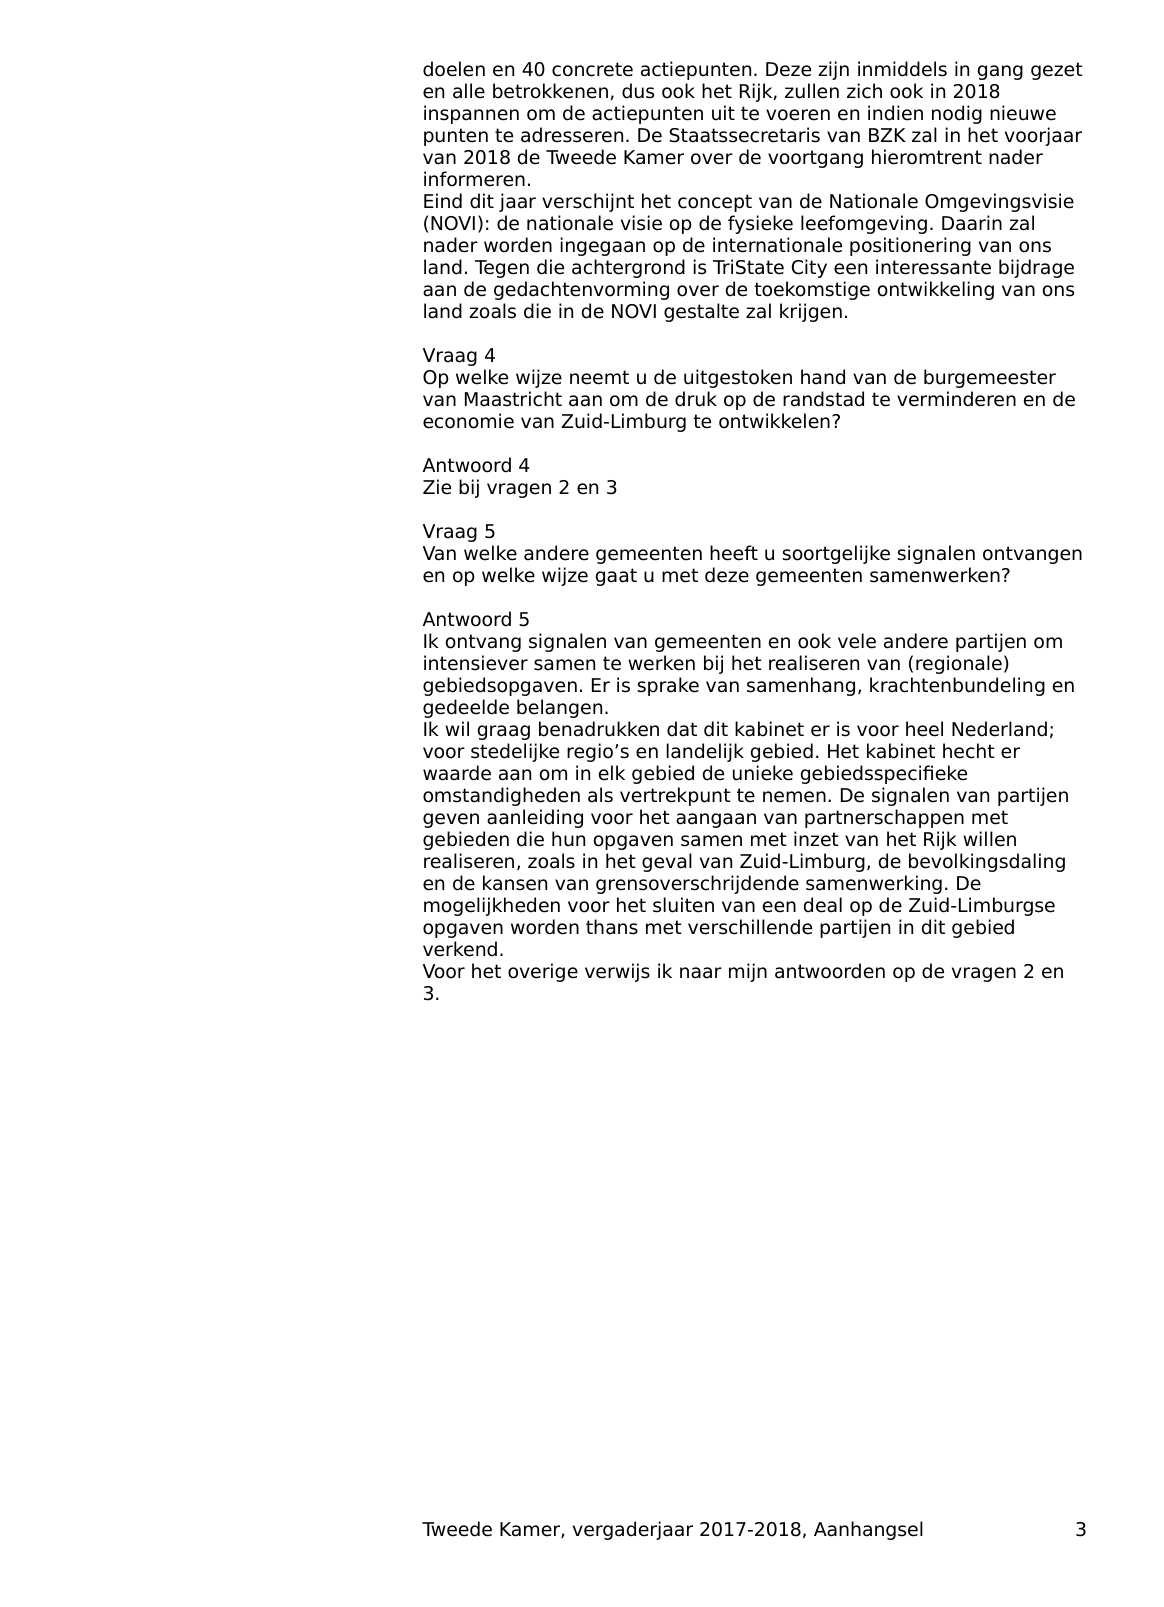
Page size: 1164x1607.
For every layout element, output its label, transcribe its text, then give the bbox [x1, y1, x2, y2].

text Ik ontvang signalen van gemeenten en ook vele andere partijen om intensiever samen te werken bij het realiseren van (regionale) gebiedsopgaven. Er is sprake van samenhang, krachtenbundeling en gedeelde belangen. [422, 631, 1087, 719]
text doelen en 40 concrete actiepunten. Deze zijn inmiddels in gang gezet en alle betrokkenen, dus ook het Rijk, zullen zich ook in 2018 inspannen om de actiepunten uit te voeren en indien nodig nieuwe punten te adresseren. De Staatssecretaris van BZK zal in het voorjaar van 2018 de Tweede Kamer over de voortgang hieromtrent nader informeren. [422, 59, 1087, 191]
text Vraag 4 [422, 345, 1087, 367]
text Antwoord 4 [422, 455, 1087, 477]
text Van welke andere gemeenten heeft u soortgelijke signalen ontvangen en op welke wijze gaat u met deze gemeenten samenwerken? [422, 543, 1087, 587]
text Vraag 5 [422, 521, 1087, 543]
text Antwoord 5 [422, 609, 1087, 631]
text Ik wil graag benadrukken dat dit kabinet er is voor heel Nederland; voor stedelijke regio’s en landelijk gebied. Het kabinet hecht er waarde aan om in elk gebied de unieke gebiedsspecifieke omstandigheden als vertrekpunt te nemen. De signalen van partijen geven aanleiding voor het aangaan van partnerschappen met gebieden die hun opgaven samen met inzet van het Rijk willen realiseren, zoals in het geval van Zuid-Limburg, de bevolkingsdaling en de kansen van grensoverschrijdende samenwerking. De mogelijkheden voor het sluiten van een deal op de Zuid-Limburgse opgaven worden thans met verschillende partijen in dit gebied verkend. [422, 719, 1087, 961]
text Voor het overige verwijs ik naar mijn antwoorden op de vragen 2 en 3. [422, 961, 1087, 1005]
text Op welke wijze neemt u de uitgestoken hand van de burgemeester van Maastricht aan om de druk op de randstad te verminderen en de economie van Zuid-Limburg te ontwikkelen? [422, 367, 1087, 433]
text Zie bij vragen 2 en 3 [422, 477, 1087, 499]
text Eind dit jaar verschijnt het concept van de Nationale Omgevingsvisie (NOVI): de nationale visie op de fysieke leefomgeving. Daarin zal nader worden ingegaan op de internationale positionering van ons land. Tegen die achtergrond is TriState City een interessante bijdrage aan de gedachtenvorming over de toekomstige ontwikkeling van ons land zoals die in de NOVI gestalte zal krijgen. [422, 191, 1087, 323]
